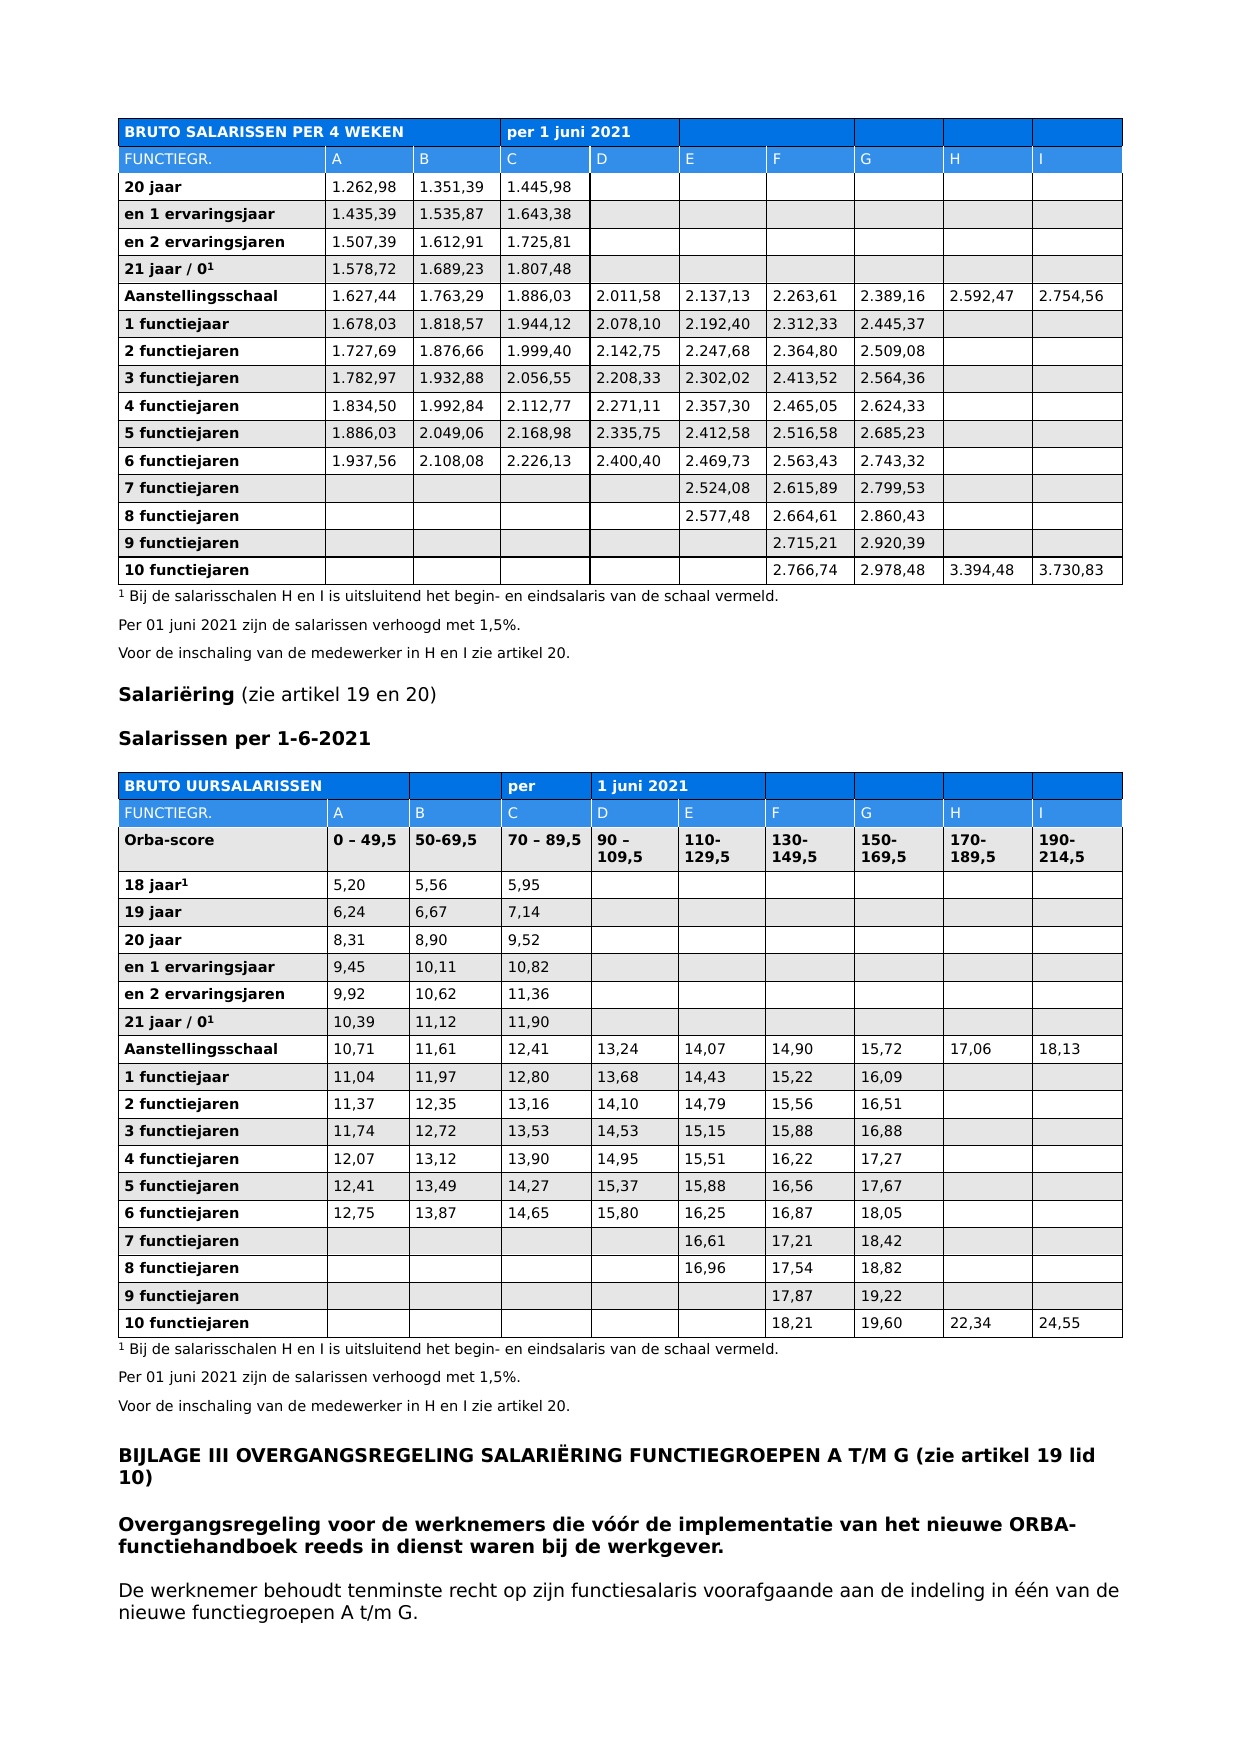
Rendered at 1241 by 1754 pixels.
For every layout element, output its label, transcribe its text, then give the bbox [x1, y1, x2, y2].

table_cell G [855, 147, 943, 173]
table_cell 15,51 [679, 1146, 765, 1172]
table_cell 1.678,03 [326, 311, 413, 337]
table_cell 5 functiejaren [119, 1173, 327, 1200]
table_cell 13,24 [592, 1036, 678, 1063]
table_cell 2.577,48 [680, 503, 766, 529]
table_cell 17,54 [766, 1256, 854, 1282]
table_cell [592, 872, 678, 898]
table_cell [1033, 256, 1122, 282]
table_cell 2.247,68 [680, 338, 766, 365]
table_cell 16,88 [855, 1119, 943, 1145]
table_cell 7 functiejaren [119, 1228, 327, 1254]
table_cell [680, 201, 766, 228]
table_cell 10,62 [410, 982, 501, 1008]
table_cell [592, 954, 678, 981]
table_cell [591, 174, 679, 200]
table_cell 17,21 [766, 1228, 854, 1254]
table_cell 16,22 [766, 1146, 854, 1172]
table_cell 19 jaar [119, 899, 327, 926]
table_cell [1033, 1173, 1122, 1200]
table_cell E [680, 147, 766, 173]
table_cell [414, 475, 500, 502]
table_cell 2 functiejaren [119, 338, 325, 365]
table_cell 11,61 [410, 1036, 501, 1063]
table_cell [592, 927, 678, 953]
table_cell 17,27 [855, 1146, 943, 1172]
table_cell [944, 1201, 1032, 1227]
table_cell 12,80 [502, 1064, 591, 1090]
table_cell [766, 954, 854, 981]
table_cell 2.860,43 [855, 503, 943, 529]
table_cell [1033, 530, 1122, 556]
table_cell F [766, 800, 854, 827]
table_cell [1033, 1201, 1122, 1227]
table_cell [1033, 1091, 1122, 1117]
table_cell 16,25 [679, 1201, 765, 1227]
table_cell 1.507,39 [326, 229, 413, 255]
table_cell A [328, 800, 409, 827]
table_cell [944, 1146, 1032, 1172]
table_cell [502, 1310, 591, 1337]
table_cell en 1 ervaringsjaar [119, 954, 327, 981]
table_cell 1.944,12 [501, 311, 589, 337]
table_cell [328, 1310, 409, 1337]
table_cell [592, 982, 678, 1008]
table_cell [855, 256, 943, 282]
table_cell E [679, 800, 765, 827]
table_cell 16,87 [766, 1201, 854, 1227]
table_cell D [592, 800, 678, 827]
table_cell 2.389,16 [855, 284, 943, 310]
table_cell 5,20 [328, 872, 409, 898]
table_cell B [410, 800, 501, 827]
table_cell 1 functiejaar [119, 1064, 327, 1090]
table_cell 13,87 [410, 1201, 501, 1227]
table_cell 1.725,81 [501, 229, 589, 255]
table_cell [855, 174, 943, 200]
table_cell [766, 927, 854, 953]
table_cell [944, 201, 1032, 228]
table_cell FUNCTIEGR. [119, 800, 327, 827]
table_cell 1.834,50 [326, 393, 413, 419]
table_cell 2.302,02 [680, 366, 766, 392]
table_cell 13,68 [592, 1064, 678, 1090]
table_cell 14,95 [592, 1146, 678, 1172]
table_cell [326, 475, 413, 502]
table_cell 17,67 [855, 1173, 943, 1200]
table_cell 2 functiejaren [119, 1091, 327, 1117]
table_cell 1 Bij de salarisschalen H en I is uitsluitend het begin- en eindsalaris van de schaal vermeld. Per 01 juni 2021 zijn de salarissen verhoogd met 1,5%. Voor de inschaling van de medewerker in H en I zie artikel 20. [118, 585, 1122, 662]
table_cell [680, 558, 766, 584]
table_header [855, 119, 943, 146]
table_cell 1.445,98 [501, 174, 589, 200]
table_cell 20 jaar [119, 927, 327, 953]
table_cell 11,37 [328, 1091, 409, 1117]
subtitle BIJLAGE III OVERGANGSREGELING SALARIËRING FUNCTIEGROEPEN A T/M G (zie artikel 19 lid 10) [118, 1445, 1122, 1489]
table_cell [1033, 1119, 1122, 1145]
table_cell [944, 1256, 1032, 1282]
table_cell [592, 1283, 678, 1309]
table_cell 8 functiejaren [119, 1256, 327, 1282]
table_cell 14,07 [679, 1036, 765, 1063]
table_cell 7 functiejaren [119, 475, 325, 502]
table_cell 14,53 [592, 1119, 678, 1145]
table_cell 24,55 [1033, 1310, 1122, 1337]
table_cell [679, 1283, 765, 1309]
table_cell 2.412,58 [680, 421, 766, 447]
table_cell 13,90 [502, 1146, 591, 1172]
table_cell 3.730,83 [1033, 558, 1122, 584]
table_cell [1033, 366, 1122, 392]
table_header [1033, 773, 1122, 799]
table_cell 2.271,11 [591, 393, 679, 419]
table_cell 11,97 [410, 1064, 501, 1090]
table_cell 17,87 [766, 1283, 854, 1309]
table_cell 13,53 [502, 1119, 591, 1145]
table_cell Aanstellingsschaal [119, 284, 325, 310]
table_cell [944, 448, 1032, 474]
table_cell 1.818,57 [414, 311, 500, 337]
table_cell 1.886,03 [326, 421, 413, 447]
table_cell 2.743,32 [855, 448, 943, 474]
table_cell 10 functiejaren [119, 558, 325, 584]
table_cell [944, 1064, 1032, 1090]
table_cell 12,07 [328, 1146, 409, 1172]
table_cell [944, 174, 1032, 200]
table_cell [591, 256, 679, 282]
table_cell [855, 899, 943, 926]
table_cell C [501, 147, 589, 173]
table_cell 8 functiejaren [119, 503, 325, 529]
table_cell 1.262,98 [326, 174, 413, 200]
table_cell 4 functiejaren [119, 1146, 327, 1172]
table_cell 1.932,88 [414, 366, 500, 392]
table_cell [680, 174, 766, 200]
table_cell 14,10 [592, 1091, 678, 1117]
table_cell 4 functiejaren [119, 393, 325, 419]
table_cell 1.535,87 [414, 201, 500, 228]
table_cell [592, 1009, 678, 1035]
table_cell [410, 1310, 501, 1337]
table_cell 13,49 [410, 1173, 501, 1200]
text Overgangsregeling voor de werknemers die vóór de implementatie van het nieuwe ORBA-functiehandboek reeds in dienst waren bij de werkgever. [118, 1514, 1122, 1558]
table_cell [592, 1310, 678, 1337]
table_header [944, 773, 1032, 799]
table_header per [502, 773, 591, 799]
table_cell 22,34 [944, 1310, 1032, 1337]
table_cell 16,51 [855, 1091, 943, 1117]
table_cell [1033, 475, 1122, 502]
table_cell 10,71 [328, 1036, 409, 1063]
table_cell 2.564,36 [855, 366, 943, 392]
table_cell 8,31 [328, 927, 409, 953]
table_cell [501, 475, 589, 502]
table_cell 2.685,23 [855, 421, 943, 447]
table_cell [328, 1228, 409, 1254]
table_cell [944, 927, 1032, 953]
table_cell 2.509,08 [855, 338, 943, 365]
table_cell 10,11 [410, 954, 501, 981]
table_cell 8,90 [410, 927, 501, 953]
table_cell 3.394,48 [944, 558, 1032, 584]
table_cell 2.615,89 [767, 475, 854, 502]
table_cell [592, 899, 678, 926]
table_cell [679, 982, 765, 1008]
table_cell [1033, 927, 1122, 953]
table_cell 18 jaar1 [119, 872, 327, 898]
table_cell [944, 503, 1032, 529]
table_cell 2.799,53 [855, 475, 943, 502]
table_cell 11,04 [328, 1064, 409, 1090]
text Salarissen per 1-6-2021 [118, 728, 1122, 750]
table_cell [766, 872, 854, 898]
table_cell 12,75 [328, 1201, 409, 1227]
table_cell 1 Bij de salarisschalen H en I is uitsluitend het begin- en eindsalaris van de schaal vermeld. Per 01 juni 2021 zijn de salarissen verhoogd met 1,5%. Voor de inschaling van de medewerker in H en I zie artikel 20. [118, 1338, 1122, 1415]
table_cell I [1033, 147, 1122, 173]
table_cell 70 – 89,5 [502, 828, 591, 871]
table_cell [944, 421, 1032, 447]
table_cell 14,27 [502, 1173, 591, 1200]
table_cell en 1 ervaringsjaar [119, 201, 325, 228]
table_cell [679, 899, 765, 926]
table_cell 2.108,08 [414, 448, 500, 474]
table_cell 2.192,40 [680, 311, 766, 337]
table_header [855, 773, 943, 799]
table_cell H [944, 147, 1032, 173]
table_header per 1 juni 2021 [501, 119, 679, 146]
table_cell 21 jaar / 01 [119, 256, 325, 282]
table_cell 13,12 [410, 1146, 501, 1172]
table_cell [1033, 1283, 1122, 1309]
table_cell 21 jaar / 01 [119, 1009, 327, 1035]
table_cell [855, 872, 943, 898]
table_cell 6 functiejaren [119, 1201, 327, 1227]
table_cell [410, 1256, 501, 1282]
table_cell 1.876,66 [414, 338, 500, 365]
table_cell 18,42 [855, 1228, 943, 1254]
table_cell 2.715,21 [767, 530, 854, 556]
table_cell [591, 558, 679, 584]
table_cell 16,61 [679, 1228, 765, 1254]
table_cell 2.920,39 [855, 530, 943, 556]
table_cell 1.807,48 [501, 256, 589, 282]
table_cell 1 functiejaar [119, 311, 325, 337]
table_cell 1.351,39 [414, 174, 500, 200]
table_cell 90 – 109,5 [592, 828, 678, 871]
table_cell 12,35 [410, 1091, 501, 1117]
table_cell [944, 954, 1032, 981]
table_cell 2.978,48 [855, 558, 943, 584]
table_cell 12,72 [410, 1119, 501, 1145]
table_cell [1033, 448, 1122, 474]
table_cell 16,09 [855, 1064, 943, 1090]
table_cell 2.469,73 [680, 448, 766, 474]
table_cell 2.563,43 [767, 448, 854, 474]
table_header [1033, 119, 1122, 146]
table_header [944, 119, 1032, 146]
table_cell 1.763,29 [414, 284, 500, 310]
table_cell 18,21 [766, 1310, 854, 1337]
table_cell [502, 1228, 591, 1254]
table_cell [1033, 872, 1122, 898]
table_cell 1.689,23 [414, 256, 500, 282]
table_cell 1.578,72 [326, 256, 413, 282]
table_cell [328, 1256, 409, 1282]
table_cell [1033, 899, 1122, 926]
table_cell 18,82 [855, 1256, 943, 1282]
table_cell 2.049,06 [414, 421, 500, 447]
table_cell 2.137,13 [680, 284, 766, 310]
table_cell [591, 201, 679, 228]
table_cell 1.999,40 [501, 338, 589, 365]
table_cell [1033, 229, 1122, 255]
table_cell [591, 503, 679, 529]
table_cell 1.627,44 [326, 284, 413, 310]
text Salariëring (zie artikel 19 en 20) [118, 684, 1122, 706]
table_cell [679, 1310, 765, 1337]
table_cell 2.168,98 [501, 421, 589, 447]
table_cell 2.011,58 [591, 284, 679, 310]
table_cell 9,52 [502, 927, 591, 953]
table_cell [944, 1119, 1032, 1145]
table_cell 18,05 [855, 1201, 943, 1227]
table_cell 2.364,80 [767, 338, 854, 365]
table_cell 2.445,37 [855, 311, 943, 337]
table_cell [680, 229, 766, 255]
table_cell en 2 ervaringsjaren [119, 982, 327, 1008]
table_cell [502, 1283, 591, 1309]
table_cell [1033, 1228, 1122, 1254]
table_cell 20 jaar [119, 174, 325, 200]
table_cell [766, 982, 854, 1008]
table_cell [767, 256, 854, 282]
table_cell [944, 475, 1032, 502]
table_cell 15,15 [679, 1119, 765, 1145]
table_cell 15,56 [766, 1091, 854, 1117]
table_cell 11,74 [328, 1119, 409, 1145]
table_cell [855, 954, 943, 981]
table_cell 2.754,56 [1033, 284, 1122, 310]
table_cell 2.056,55 [501, 366, 589, 392]
table_cell 6 functiejaren [119, 448, 325, 474]
table_cell G [855, 800, 943, 827]
table_cell 1.643,38 [501, 201, 589, 228]
table_cell 11,12 [410, 1009, 501, 1035]
table_cell [1033, 954, 1122, 981]
table_cell [1033, 1146, 1122, 1172]
table_cell [855, 982, 943, 1008]
table_cell [1033, 201, 1122, 228]
table_cell [414, 530, 500, 556]
table_cell [944, 256, 1032, 282]
table_cell 2.335,75 [591, 421, 679, 447]
table_header [766, 773, 854, 799]
table_cell [1033, 421, 1122, 447]
text De werknemer behoudt tenminste recht op zijn functiesalaris voorafgaande aan de indeling in één van de nieuwe functiegroepen A t/m G. [118, 1580, 1122, 1624]
table_cell 2.524,08 [680, 475, 766, 502]
table_cell [591, 229, 679, 255]
table_cell [944, 1091, 1032, 1117]
table_cell 15,80 [592, 1201, 678, 1227]
table_cell 6,24 [328, 899, 409, 926]
table_cell 1.612,91 [414, 229, 500, 255]
table_cell [944, 311, 1032, 337]
table_cell [944, 229, 1032, 255]
table_cell I [1033, 800, 1122, 827]
table_cell 2.766,74 [767, 558, 854, 584]
table_cell 10,82 [502, 954, 591, 981]
table_cell 3 functiejaren [119, 366, 325, 392]
table_cell [944, 338, 1032, 365]
table_cell 2.592,47 [944, 284, 1032, 310]
table_cell 2.664,61 [767, 503, 854, 529]
table_cell 130-149,5 [766, 828, 854, 871]
table_cell [944, 366, 1032, 392]
table_cell 190-214,5 [1033, 828, 1122, 871]
table_cell [414, 558, 500, 584]
table_cell 1.727,69 [326, 338, 413, 365]
table_cell 14,65 [502, 1201, 591, 1227]
table_cell FUNCTIEGR. [119, 147, 325, 173]
table_cell [855, 201, 943, 228]
table_cell 15,88 [766, 1119, 854, 1145]
table_cell [502, 1256, 591, 1282]
table_cell [328, 1283, 409, 1309]
table_cell [1033, 174, 1122, 200]
table_cell 170-189,5 [944, 828, 1032, 871]
table_cell 15,88 [679, 1173, 765, 1200]
table_cell [679, 1009, 765, 1035]
table_cell 1.937,56 [326, 448, 413, 474]
table_header 1 juni 2021 [592, 773, 765, 799]
table_cell [680, 256, 766, 282]
table_cell [1033, 1256, 1122, 1282]
table_cell 2.226,13 [501, 448, 589, 474]
table_cell [944, 1173, 1032, 1200]
table_cell 2.142,75 [591, 338, 679, 365]
table_cell 18,13 [1033, 1036, 1122, 1063]
table_cell [326, 558, 413, 584]
table_cell 2.465,05 [767, 393, 854, 419]
table_cell [591, 475, 679, 502]
table_cell [679, 927, 765, 953]
table_cell 2.263,61 [767, 284, 854, 310]
table_cell 17,06 [944, 1036, 1032, 1063]
table_cell [592, 1228, 678, 1254]
table_cell [767, 201, 854, 228]
table_header [680, 119, 854, 146]
table_cell [944, 1009, 1032, 1035]
table_cell 19,22 [855, 1283, 943, 1309]
table_cell 2.624,33 [855, 393, 943, 419]
table_cell 11,90 [502, 1009, 591, 1035]
table_cell 2.078,10 [591, 311, 679, 337]
table_cell 15,72 [855, 1036, 943, 1063]
table_cell [1033, 1064, 1122, 1090]
table_cell 2.312,33 [767, 311, 854, 337]
table_cell [1033, 1009, 1122, 1035]
table_cell [410, 1228, 501, 1254]
table_cell 1.992,84 [414, 393, 500, 419]
table_cell 2.413,52 [767, 366, 854, 392]
table_cell [944, 393, 1032, 419]
table_cell 110-129,5 [679, 828, 765, 871]
table_cell [591, 530, 679, 556]
table_cell 2.516,58 [767, 421, 854, 447]
table_cell 50-69,5 [410, 828, 501, 871]
table_cell [944, 1283, 1032, 1309]
table_header [410, 773, 501, 799]
table_cell 12,41 [502, 1036, 591, 1063]
table_cell [944, 1228, 1032, 1254]
table_cell 150-169,5 [855, 828, 943, 871]
table_cell [501, 530, 589, 556]
table_header BRUTO SALARISSEN PER 4 WEKEN [119, 119, 500, 146]
table_cell 15,37 [592, 1173, 678, 1200]
table_cell [1033, 393, 1122, 419]
table_cell [944, 982, 1032, 1008]
table_cell 9,45 [328, 954, 409, 981]
table_cell [1033, 311, 1122, 337]
table_header BRUTO UURSALARISSEN [119, 773, 409, 799]
table_cell 9 functiejaren [119, 1283, 327, 1309]
table_cell 1.435,39 [326, 201, 413, 228]
table_cell [1033, 982, 1122, 1008]
table_cell 12,41 [328, 1173, 409, 1200]
table_cell 14,43 [679, 1064, 765, 1090]
table_cell 3 functiejaren [119, 1119, 327, 1145]
table_cell F [767, 147, 854, 173]
table_cell 10,39 [328, 1009, 409, 1035]
table_cell [326, 503, 413, 529]
table_cell H [944, 800, 1032, 827]
table_cell 11,36 [502, 982, 591, 1008]
table_cell 2.400,40 [591, 448, 679, 474]
table_cell Aanstellingsschaal [119, 1036, 327, 1063]
table_cell 5,56 [410, 872, 501, 898]
table_cell [944, 872, 1032, 898]
table_cell [766, 899, 854, 926]
table_cell 2.112,77 [501, 393, 589, 419]
table_cell B [414, 147, 500, 173]
table_cell 2.208,33 [591, 366, 679, 392]
table_cell [592, 1256, 678, 1282]
table_cell en 2 ervaringsjaren [119, 229, 325, 255]
table_cell [855, 927, 943, 953]
table_cell 5 functiejaren [119, 421, 325, 447]
table_cell [680, 530, 766, 556]
table_cell 14,90 [766, 1036, 854, 1063]
table_cell 15,22 [766, 1064, 854, 1090]
table_cell 9,92 [328, 982, 409, 1008]
table_cell [679, 872, 765, 898]
table_cell [501, 558, 589, 584]
table_cell [414, 503, 500, 529]
table_cell [944, 899, 1032, 926]
table_cell [679, 954, 765, 981]
table_cell [855, 229, 943, 255]
table_cell 0 – 49,5 [328, 828, 409, 871]
table_cell 14,79 [679, 1091, 765, 1117]
table_cell [1033, 338, 1122, 365]
table_cell D [591, 147, 679, 173]
table_cell A [326, 147, 413, 173]
table_cell 2.357,30 [680, 393, 766, 419]
table_cell [501, 503, 589, 529]
table_cell [855, 1009, 943, 1035]
table_cell 16,96 [679, 1256, 765, 1282]
table_cell [766, 1009, 854, 1035]
table_cell 6,67 [410, 899, 501, 926]
table_cell [326, 530, 413, 556]
table_cell 10 functiejaren [119, 1310, 327, 1337]
table_cell [767, 229, 854, 255]
table_cell 13,16 [502, 1091, 591, 1117]
table_cell 7,14 [502, 899, 591, 926]
table_cell 9 functiejaren [119, 530, 325, 556]
table_cell [1033, 503, 1122, 529]
table_cell Orba-score [119, 828, 327, 871]
table_cell [944, 530, 1032, 556]
table_cell 1.782,97 [326, 366, 413, 392]
table_cell 5,95 [502, 872, 591, 898]
table_cell [767, 174, 854, 200]
table_cell 19,60 [855, 1310, 943, 1337]
table_cell 1.886,03 [501, 284, 589, 310]
table_cell C [502, 800, 591, 827]
table_cell [410, 1283, 501, 1309]
table_cell 16,56 [766, 1173, 854, 1200]
